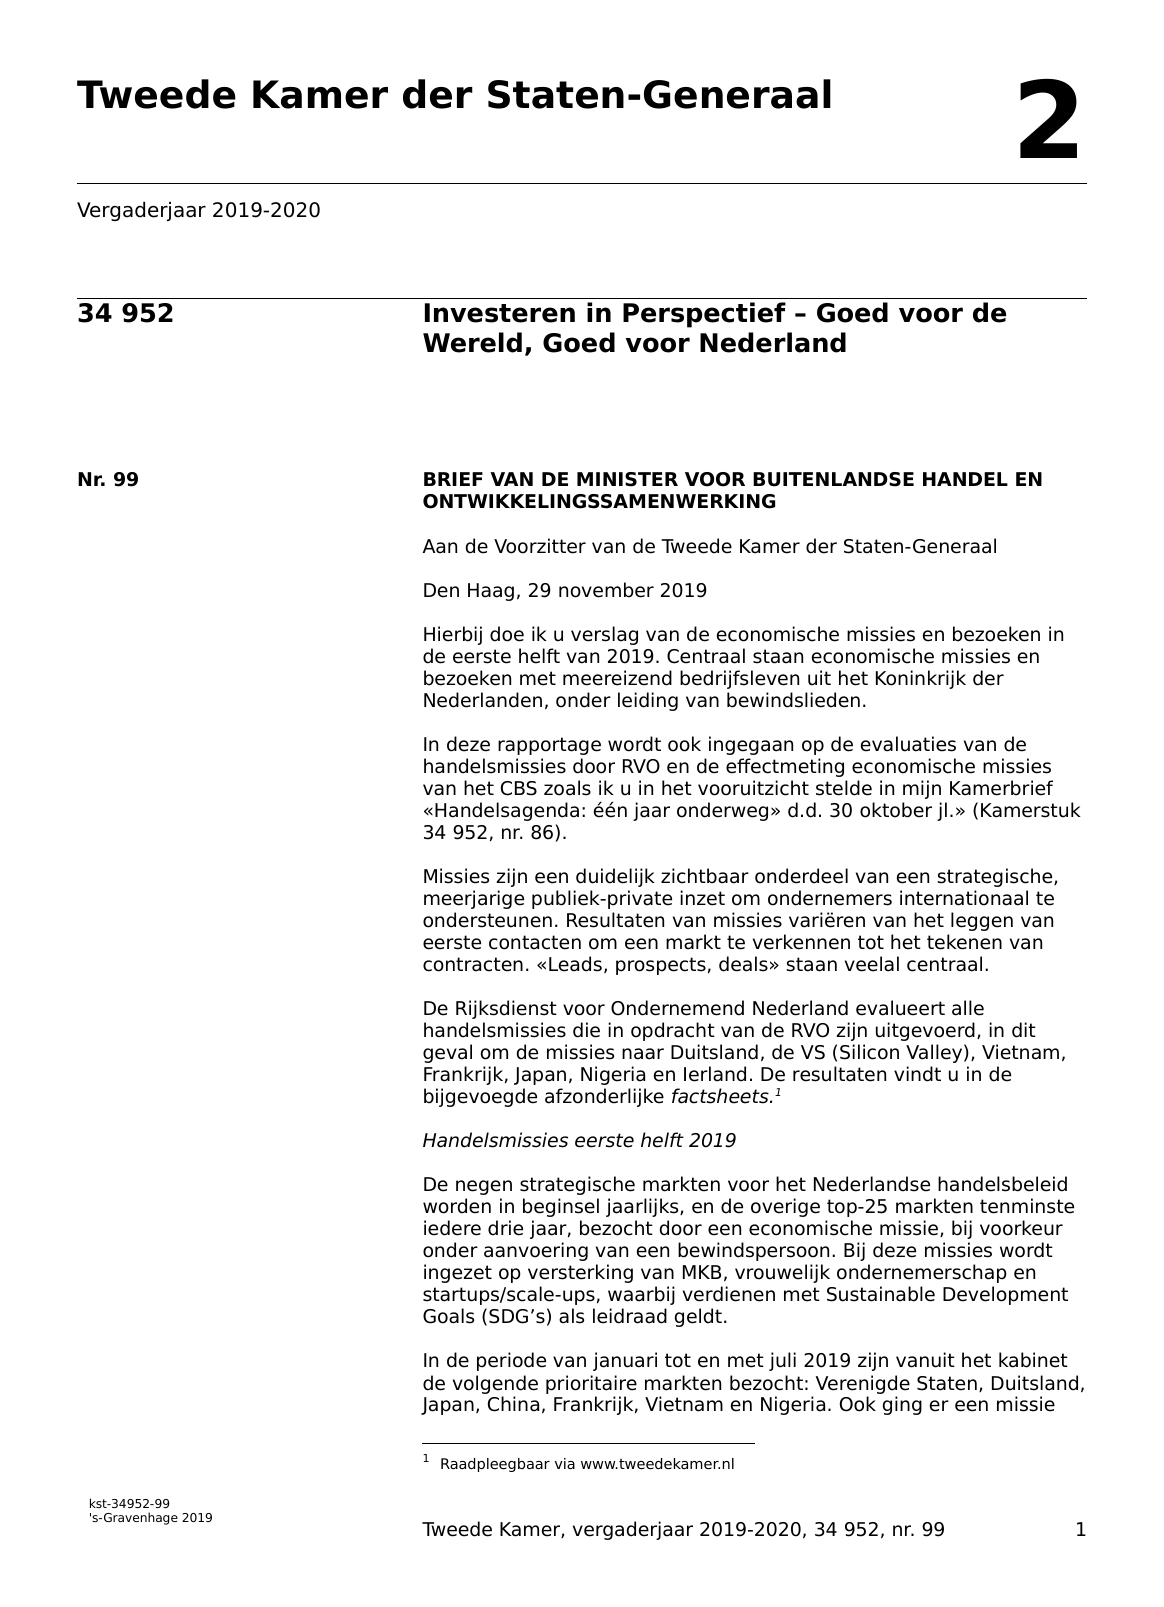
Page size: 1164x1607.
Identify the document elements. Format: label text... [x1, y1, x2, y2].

table_header Tweede Kamer der Staten-Generaal [77, 59, 886, 183]
table_header 2 [886, 59, 1087, 183]
subtitle 34 952 Investeren in Perspectief – Goed voor de Wereld, Goed voor Nederland [77, 299, 1087, 358]
text In deze rapportage wordt ook ingegaan op de evaluaties van de handelsmissies door RVO en de effectmeting economische missies van het CBS zoals ik u in het vooruitzicht stelde in mijn Kamerbrief «Handelsagenda: één jaar onderweg» d.d. 30 oktober jl.» (Kamerstuk 34 952, nr. 86). [422, 734, 1087, 844]
text 's-Gravenhage 2019 [88, 1511, 323, 1525]
subtitle Nr. 99 BRIEF VAN DE MINISTER VOOR BUITENLANDSE HANDEL EN ONTWIKKELINGSSAMENWERKING [77, 469, 1087, 513]
text Aan de Voorzitter van de Tweede Kamer der Staten-Generaal [422, 536, 1087, 557]
text Hierbij doe ik u verslag van de economische missies en bezoeken in de eerste helft van 2019. Centraal staan economische missies en bezoeken met meereizend bedrijfsleven uit het Koninkrijk der Nederlanden, onder leiding van bewindslieden. [422, 624, 1087, 712]
subtitle Handelsmissies eerste helft 2019 [422, 1130, 1087, 1152]
text kst-34952-99 [88, 1497, 323, 1511]
text De Rijksdienst voor Ondernemend Nederland evalueert alle handelsmissies die in opdracht van de RVO zijn uitgevoerd, in dit geval om de missies naar Duitsland, de VS (Silicon Valley), Vietnam, Frankrijk, Japan, Nigeria en Ierland. De resultaten vindt u in de bijgevoegde afzonderlijke factsheets. [422, 998, 1087, 1108]
table_cell Vergaderjaar 2019-2020 [77, 184, 1087, 298]
text In de periode van januari tot en met juli 2019 zijn vanuit het kabinet de volgende prioritaire markten bezocht: Verenigde Staten, Duitsland, Japan, China, Frankrijk, Vietnam en Nigeria. Ook ging er een missie [422, 1350, 1087, 1416]
text Raadpleegbaar via www.tweedekamer.nl [422, 1452, 1087, 1474]
text De negen strategische markten voor het Nederlandse handelsbeleid worden in beginsel jaarlijks, en de overige top-25 markten tenminste iedere drie jaar, bezocht door een economische missie, bij voorkeur onder aanvoering van een bewindspersoon. Bij deze missies wordt ingezet op versterking van MKB, vrouwelijk ondernemerschap en startups/scale-ups, waarbij verdienen met Sustainable Development Goals (SDG’s) als leidraad geldt. [422, 1174, 1087, 1328]
text Den Haag, 29 november 2019 [422, 580, 1087, 602]
text Missies zijn een duidelijk zichtbaar onderdeel van een strategische, meerjarige publiek-private inzet om ondernemers internationaal te ondersteunen. Resultaten van missies variëren van het leggen van eerste contacten om een markt te verkennen tot het tekenen van contracten. «Leads, prospects, deals» staan veelal centraal. [422, 866, 1087, 976]
